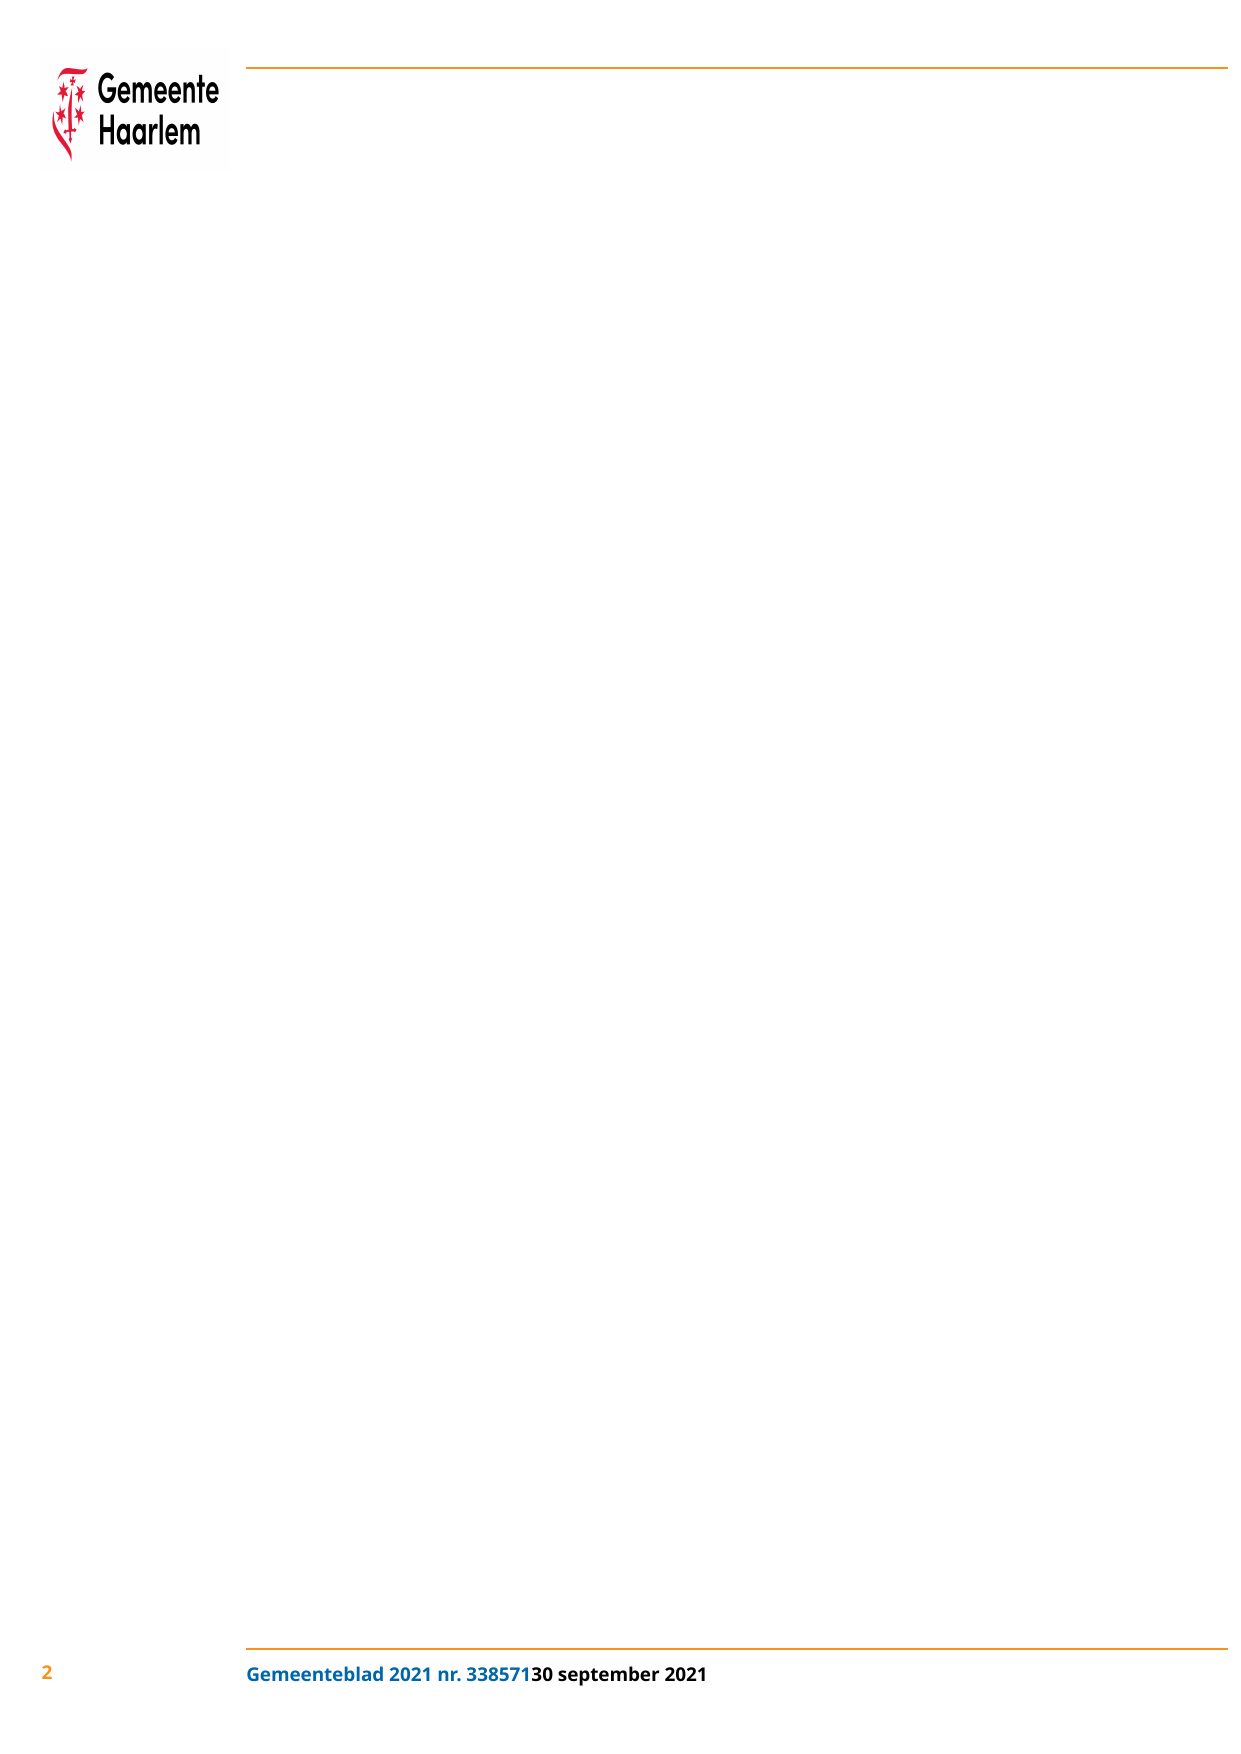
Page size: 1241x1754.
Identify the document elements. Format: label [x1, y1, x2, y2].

picture [41, 47, 231, 172]
